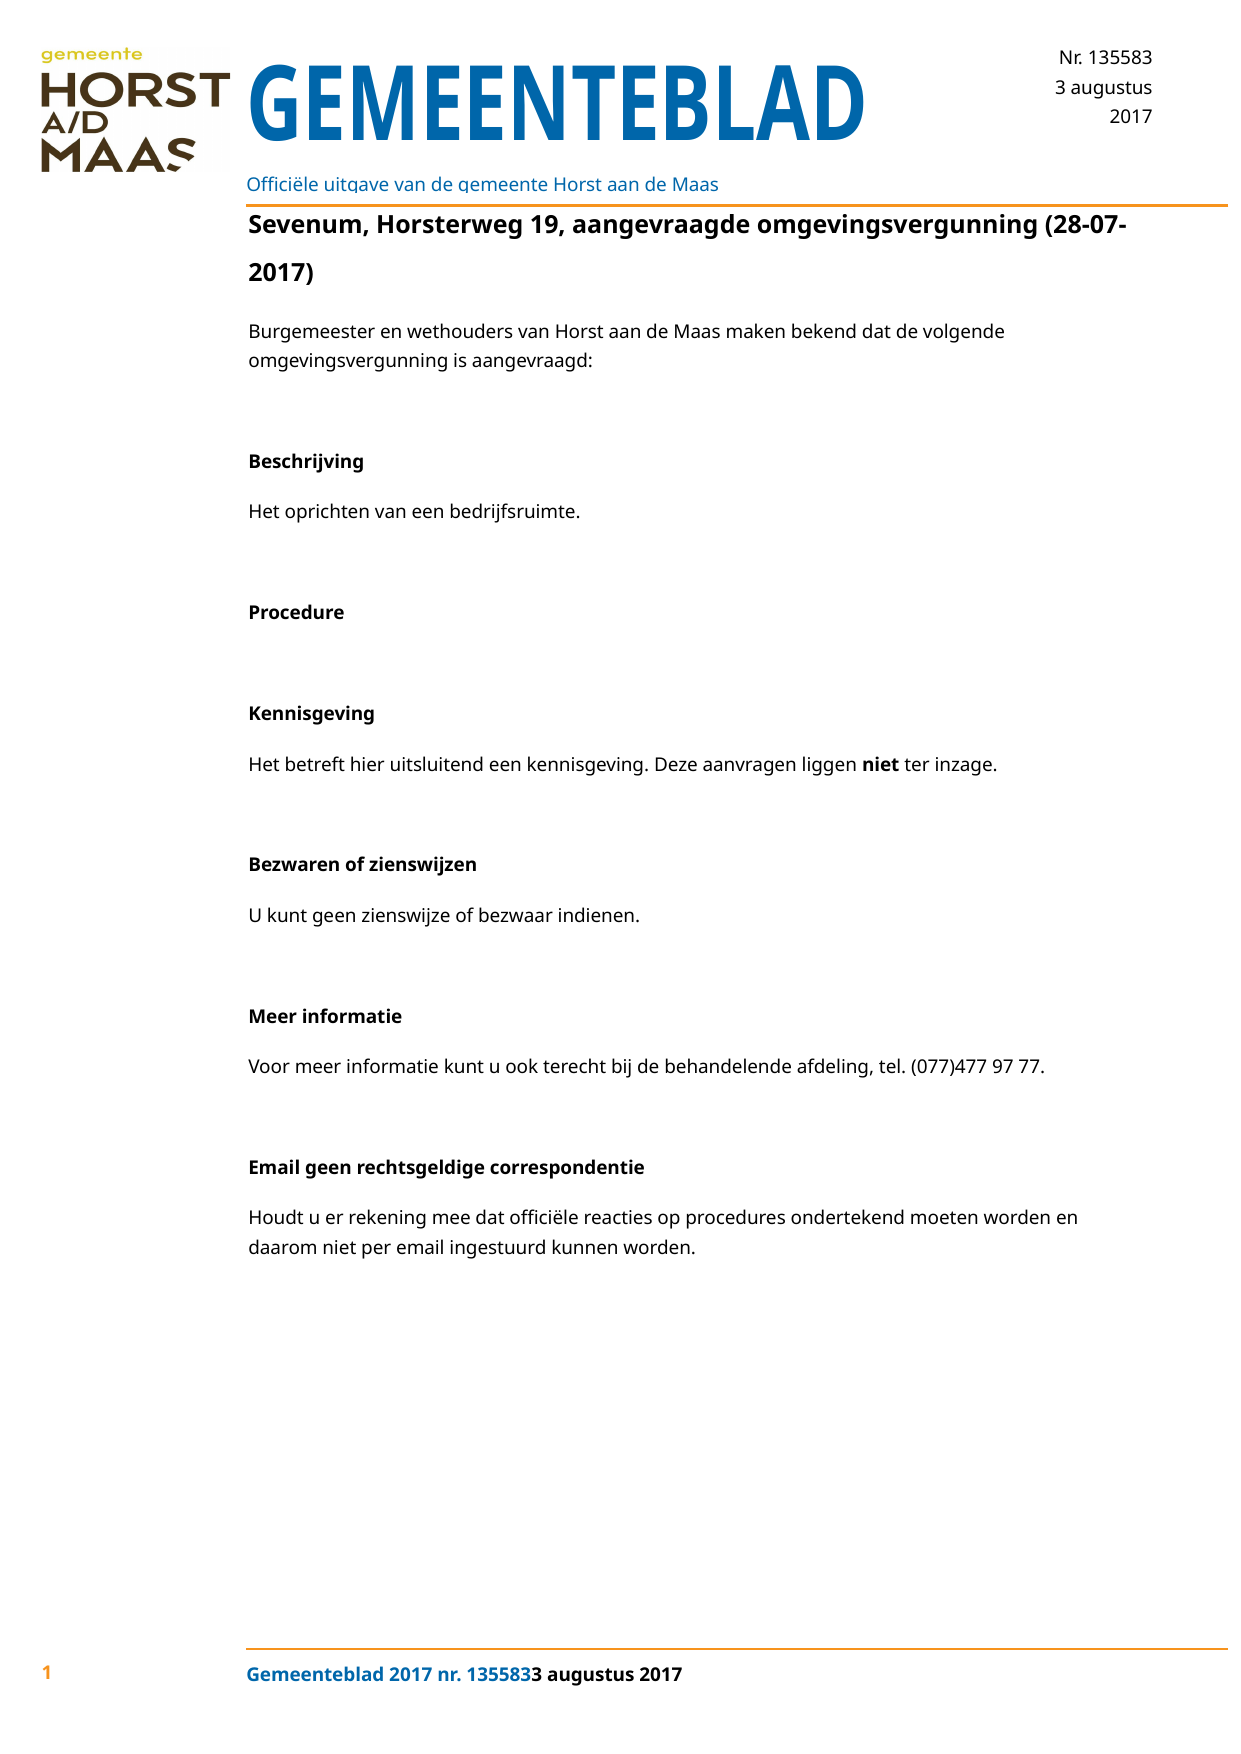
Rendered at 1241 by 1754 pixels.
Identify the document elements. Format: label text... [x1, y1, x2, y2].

text Het betreft hier uitsluitend een kennisgeving. Deze aanvragen liggen niet ter inzage. [248, 751, 1152, 777]
text Voor meer informatie kunt u ook terecht bij de behandelende afdeling, tel. (077)477 97 77. [248, 1053, 1152, 1079]
picture [41, 47, 231, 172]
text Burgemeester en wethouders van Horst aan de Maas maken bekend dat de volgende omgevingsvergunning is aangevraagd: [248, 318, 1152, 373]
text Kennisgeving [248, 700, 1152, 726]
text U kunt geen zienswijze of bezwaar indienen. [248, 902, 1152, 928]
text Meer informatie [248, 1003, 1152, 1029]
text Procedure [248, 599, 1152, 625]
text Het oprichten van een bedrijfsruimte. [248, 499, 1152, 524]
text Houdt u er rekening mee dat officiële reacties op procedures ondertekend moeten worden en daarom niet per email ingestuurd kunnen worden. [248, 1204, 1152, 1260]
text Beschrijving [248, 448, 1152, 474]
text Bezwaren of zienswijzen [248, 852, 1152, 877]
text Sevenum, Horsterweg 19, aangevraagde omgevingsvergunning (28-07-2017) [248, 207, 1152, 288]
text Email geen rechtsgeldige correspondentie [248, 1154, 1152, 1180]
